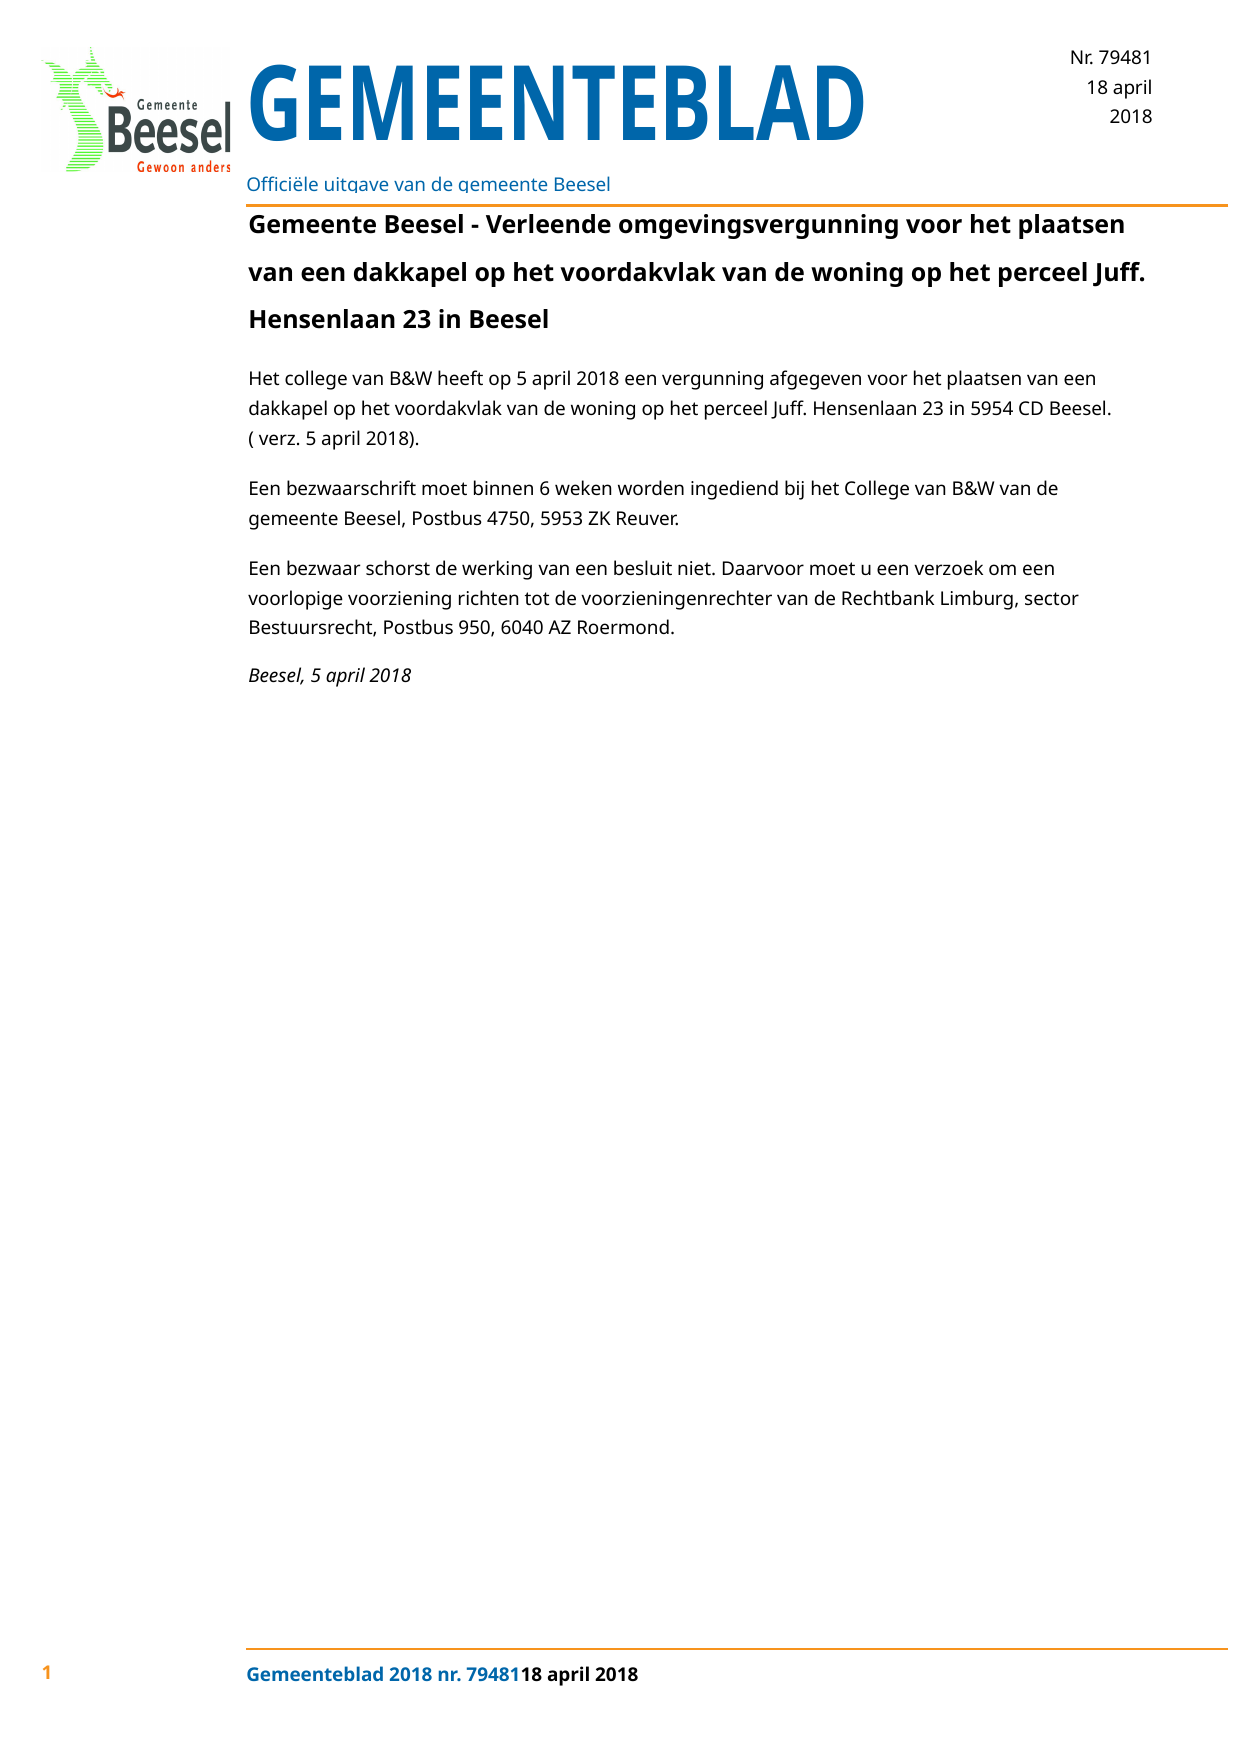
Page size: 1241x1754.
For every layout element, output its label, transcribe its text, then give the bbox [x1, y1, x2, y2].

text Gemeente Beesel - Verleende omgevingsvergunning voor het plaatsen van een dakkapel op het voordakvlak van de woning op het perceel Juff. Hensenlaan 23 in Beesel [248, 207, 1152, 336]
text Het college van B&W heeft op 5 april 2018 een vergunning afgegeven voor het plaatsen van een dakkapel op het voordakvlak van de woning op het perceel Juff. Hensenlaan 23 in 5954 CD Beesel. ( verz. 5 april 2018). [248, 366, 1152, 450]
text Beesel, 5 april 2018 [248, 662, 1152, 688]
text Een bezwaarschrift moet binnen 6 weken worden ingediend bij het College van B&W van de gemeente Beesel, Postbus 4750, 5953 ZK Reuver. [248, 475, 1152, 530]
text Een bezwaar schorst de werking van een besluit niet. Daarvoor moet u een verzoek om een voorlopige voorziening richten tot de voorzieningenrechter van de Rechtbank Limburg, sector Bestuursrecht, Postbus 950, 6040 AZ Roermond. [248, 555, 1152, 640]
picture [41, 47, 231, 172]
